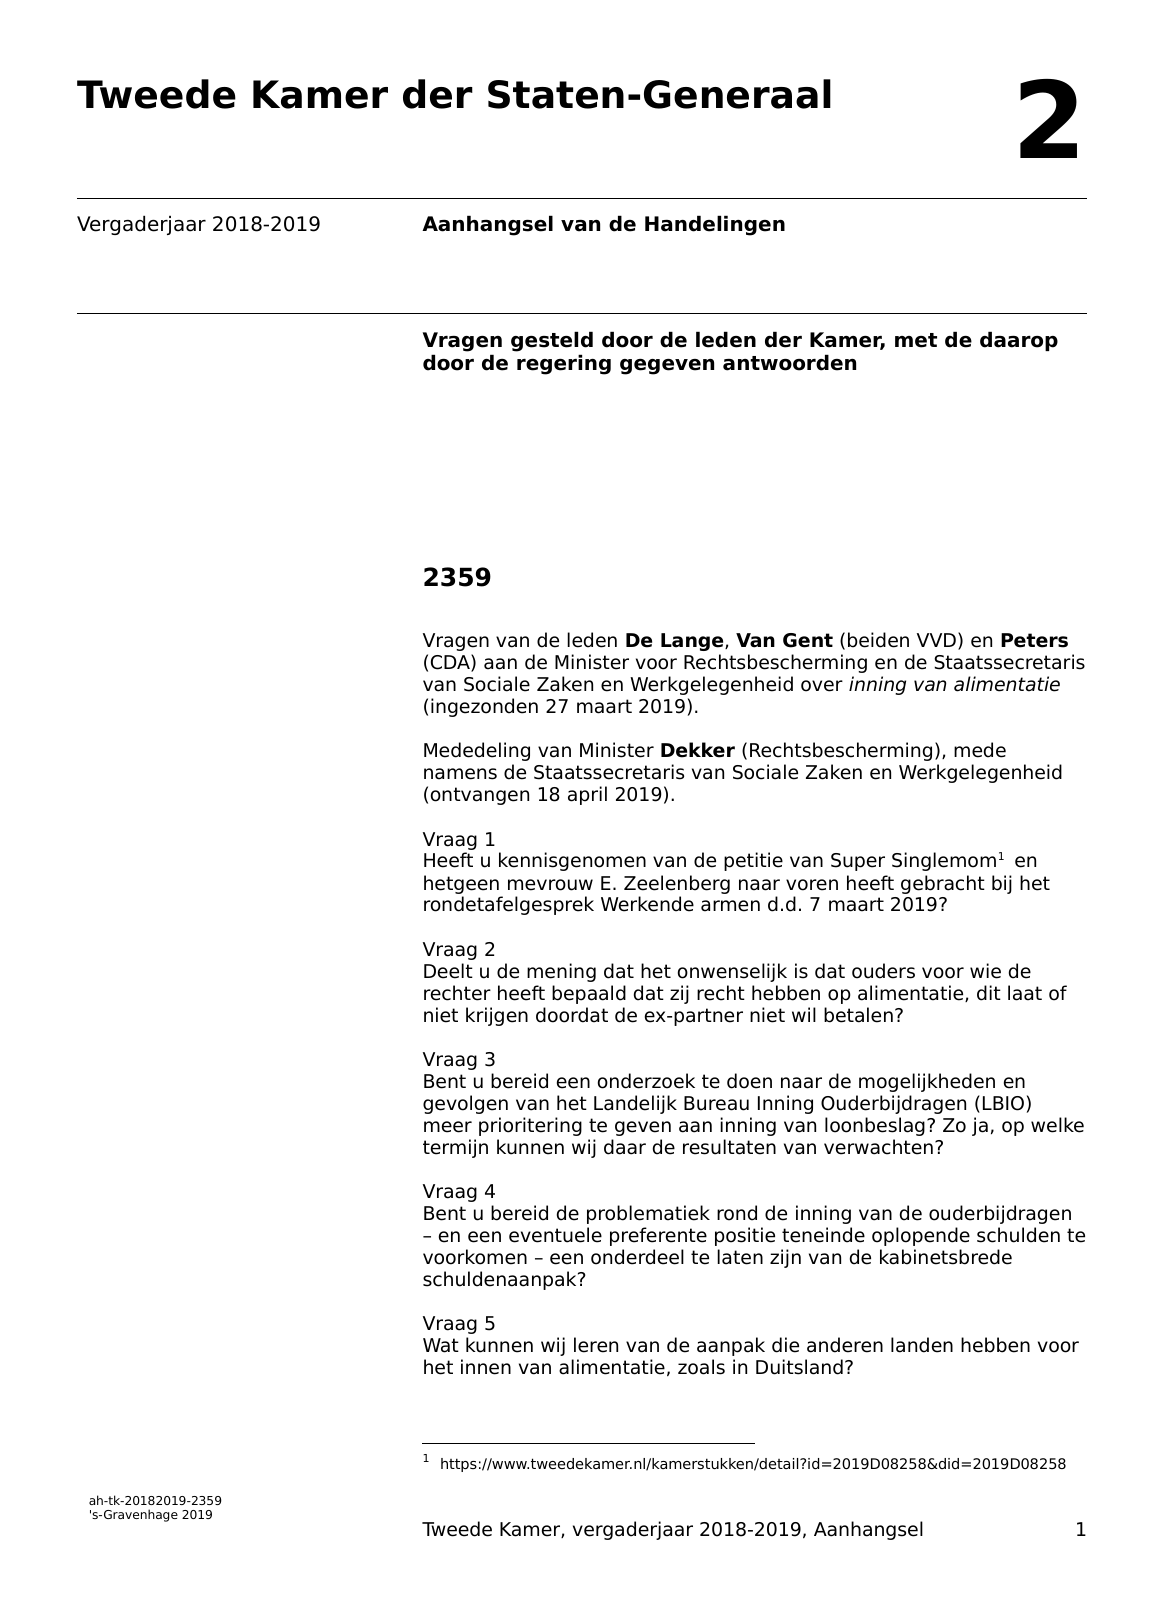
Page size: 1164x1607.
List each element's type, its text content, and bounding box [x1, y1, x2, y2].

text Mededeling van Minister Dekker (Rechtsbescherming), mede namens de Staatssecretaris van Sociale Zaken en Werkgelegenheid (ontvangen 18 april 2019). [422, 740, 1087, 806]
text Vraag 2 [422, 938, 1087, 961]
table_cell Aanhangsel van de Handelingen [422, 199, 1087, 313]
text Vraag 4 [422, 1181, 1087, 1203]
text Heeft u kennisgenomen van de petitie van Super Singlemom en hetgeen mevrouw E. Zeelenberg naar voren heeft gebracht bij het rondetafelgesprek Werkende armen d.d. 7 maart 2019? [422, 850, 1087, 916]
text Vraag 5 [422, 1313, 1087, 1335]
text Bent u bereid de problematiek rond de inning van de ouderbijdragen – en een eventuele preferente positie teneinde oplopende schulden te voorkomen – een onderdeel te laten zijn van de kabinetsbrede schuldenaanpak? [422, 1203, 1087, 1291]
text Vraag 3 [422, 1049, 1087, 1071]
text ah-tk-20182019-2359 [88, 1494, 323, 1508]
table_cell Vragen gesteld door de leden der Kamer, met de daarop door de regering gegeven antwoorden [422, 314, 1087, 375]
text Bent u bereid een onderzoek te doen naar de mogelijkheden en gevolgen van het Landelijk Bureau Inning Ouderbijdragen (LBIO) meer prioritering te geven aan inning van loonbeslag? Zo ja, op welke termijn kunnen wij daar de resultaten van verwachten? [422, 1071, 1087, 1158]
text Vragen van de leden De Lange, Van Gent (beiden VVD) en Peters (CDA) aan de Minister voor Rechtsbescherming en de Staatssecretaris van Sociale Zaken en Werkgelegenheid over inning van alimentatie (ingezonden 27 maart 2019). [422, 630, 1087, 718]
text 2359 [422, 563, 1087, 592]
table_cell [77, 314, 422, 375]
text 's-Gravenhage 2019 [88, 1508, 323, 1522]
text https://www.tweedekamer.nl/kamerstukken/detail?id=2019D08258&did=2019D08258 [422, 1452, 1087, 1474]
text Vraag 1 [422, 828, 1087, 850]
table_header Tweede Kamer der Staten-Generaal [77, 59, 886, 198]
table_header 2 [886, 59, 1087, 198]
table_cell Vergaderjaar 2018-2019 [77, 199, 422, 313]
text Wat kunnen wij leren van de aanpak die anderen landen hebben voor het innen van alimentatie, zoals in Duitsland? [422, 1335, 1087, 1379]
text Deelt u de mening dat het onwenselijk is dat ouders voor wie de rechter heeft bepaald dat zij recht hebben op alimentatie, dit laat of niet krijgen doordat de ex-partner niet wil betalen? [422, 961, 1087, 1026]
